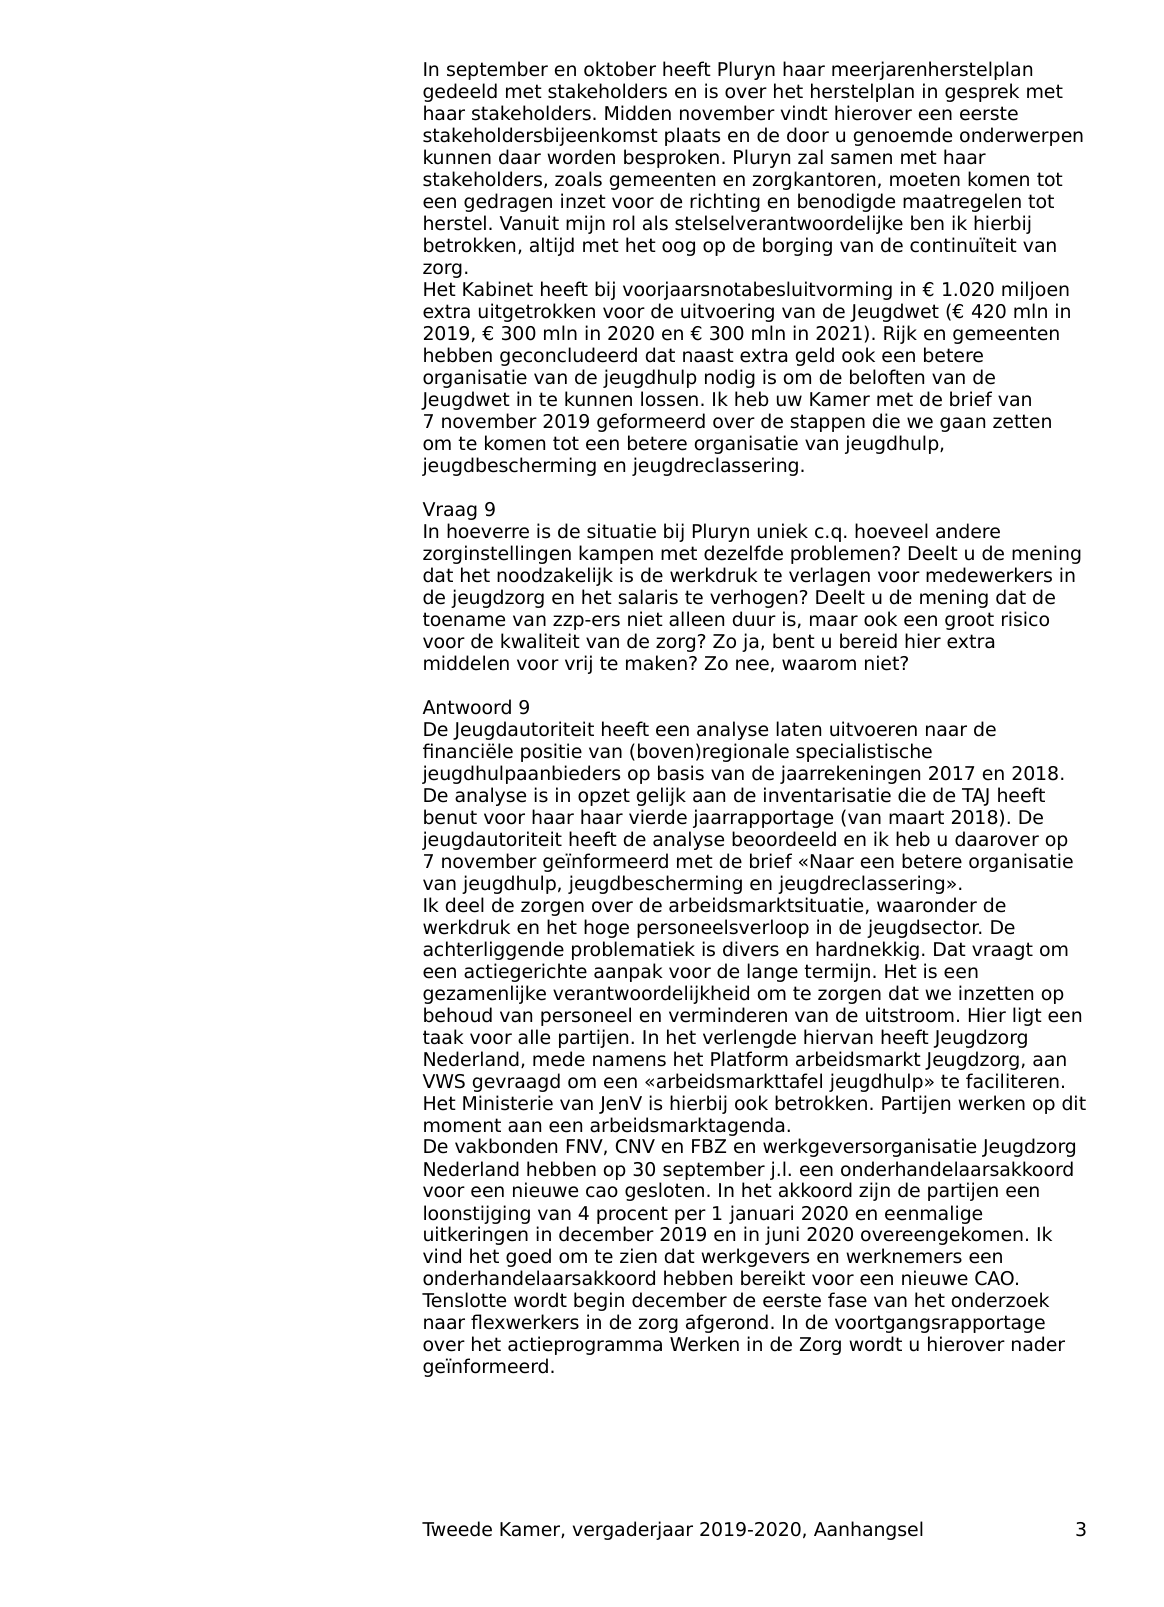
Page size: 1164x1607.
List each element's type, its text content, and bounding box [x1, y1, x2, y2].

text In hoeverre is de situatie bij Pluryn uniek c.q. hoeveel andere zorginstellingen kampen met dezelfde problemen? Deelt u de mening dat het noodzakelijk is de werkdruk te verlagen voor medewerkers in de jeugdzorg en het salaris te verhogen? Deelt u de mening dat de toename van zzp-ers niet alleen duur is, maar ook een groot risico voor de kwaliteit van de zorg? Zo ja, bent u bereid hier extra middelen voor vrij te maken? Zo nee, waarom niet? [422, 521, 1087, 675]
text Vraag 9 [422, 499, 1087, 521]
text De vakbonden FNV, CNV en FBZ en werkgeversorganisatie Jeugdzorg Nederland hebben op 30 september j.l. een onderhandelaarsakkoord voor een nieuwe cao gesloten. In het akkoord zijn de partijen een loonstijging van 4 procent per 1 januari 2020 en eenmalige uitkeringen in december 2019 en in juni 2020 overeengekomen. Ik vind het goed om te zien dat werkgevers en werknemers een onderhandelaarsakkoord hebben bereikt voor een nieuwe CAO. [422, 1136, 1087, 1290]
text De Jeugdautoriteit heeft een analyse laten uitvoeren naar de financiële positie van (boven)regionale specialistische jeugdhulpaanbieders op basis van de jaarrekeningen 2017 en 2018. De analyse is in opzet gelijk aan de inventarisatie die de TAJ heeft benut voor haar haar vierde jaarrapportage (van maart 2018). De jeugdautoriteit heeft de analyse beoordeeld en ik heb u daarover op 7 november geïnformeerd met de brief «Naar een betere organisatie van jeugdhulp, jeugdbescherming en jeugdreclassering». [422, 719, 1087, 895]
text Ik deel de zorgen over de arbeidsmarktsituatie, waaronder de werkdruk en het hoge personeelsverloop in de jeugdsector. De achterliggende problematiek is divers en hardnekkig. Dat vraagt om een actiegerichte aanpak voor de lange termijn. Het is een gezamenlijke verantwoordelijkheid om te zorgen dat we inzetten op behoud van personeel en verminderen van de uitstroom. Hier ligt een taak voor alle partijen. In het verlengde hiervan heeft Jeugdzorg Nederland, mede namens het Platform arbeidsmarkt Jeugdzorg, aan VWS gevraagd om een «arbeidsmarkttafel jeugdhulp» te faciliteren. Het Ministerie van JenV is hierbij ook betrokken. Partijen werken op dit moment aan een arbeidsmarktagenda. [422, 895, 1087, 1136]
text In september en oktober heeft Pluryn haar meerjarenherstelplan gedeeld met stakeholders en is over het herstelplan in gesprek met haar stakeholders. Midden november vindt hierover een eerste stakeholdersbijeenkomst plaats en de door u genoemde onderwerpen kunnen daar worden besproken. Pluryn zal samen met haar stakeholders, zoals gemeenten en zorgkantoren, moeten komen tot een gedragen inzet voor de richting en benodigde maatregelen tot herstel. Vanuit mijn rol als stelselverantwoordelijke ben ik hierbij betrokken, altijd met het oog op de borging van de continuïteit van zorg. [422, 59, 1087, 279]
text Tenslotte wordt begin december de eerste fase van het onderzoek naar flexwerkers in de zorg afgerond. In de voortgangsrapportage over het actieprogramma Werken in de Zorg wordt u hierover nader geïnformeerd. [422, 1290, 1087, 1378]
text Het Kabinet heeft bij voorjaarsnotabesluitvorming in € 1.020 miljoen extra uitgetrokken voor de uitvoering van de Jeugdwet (€ 420 mln in 2019, € 300 mln in 2020 en € 300 mln in 2021). Rijk en gemeenten hebben geconcludeerd dat naast extra geld ook een betere organisatie van de jeugdhulp nodig is om de beloften van de Jeugdwet in te kunnen lossen. Ik heb uw Kamer met de brief van 7 november 2019 geformeerd over de stappen die we gaan zetten om te komen tot een betere organisatie van jeugdhulp, jeugdbescherming en jeugdreclassering. [422, 279, 1087, 477]
text Antwoord 9 [422, 697, 1087, 719]
